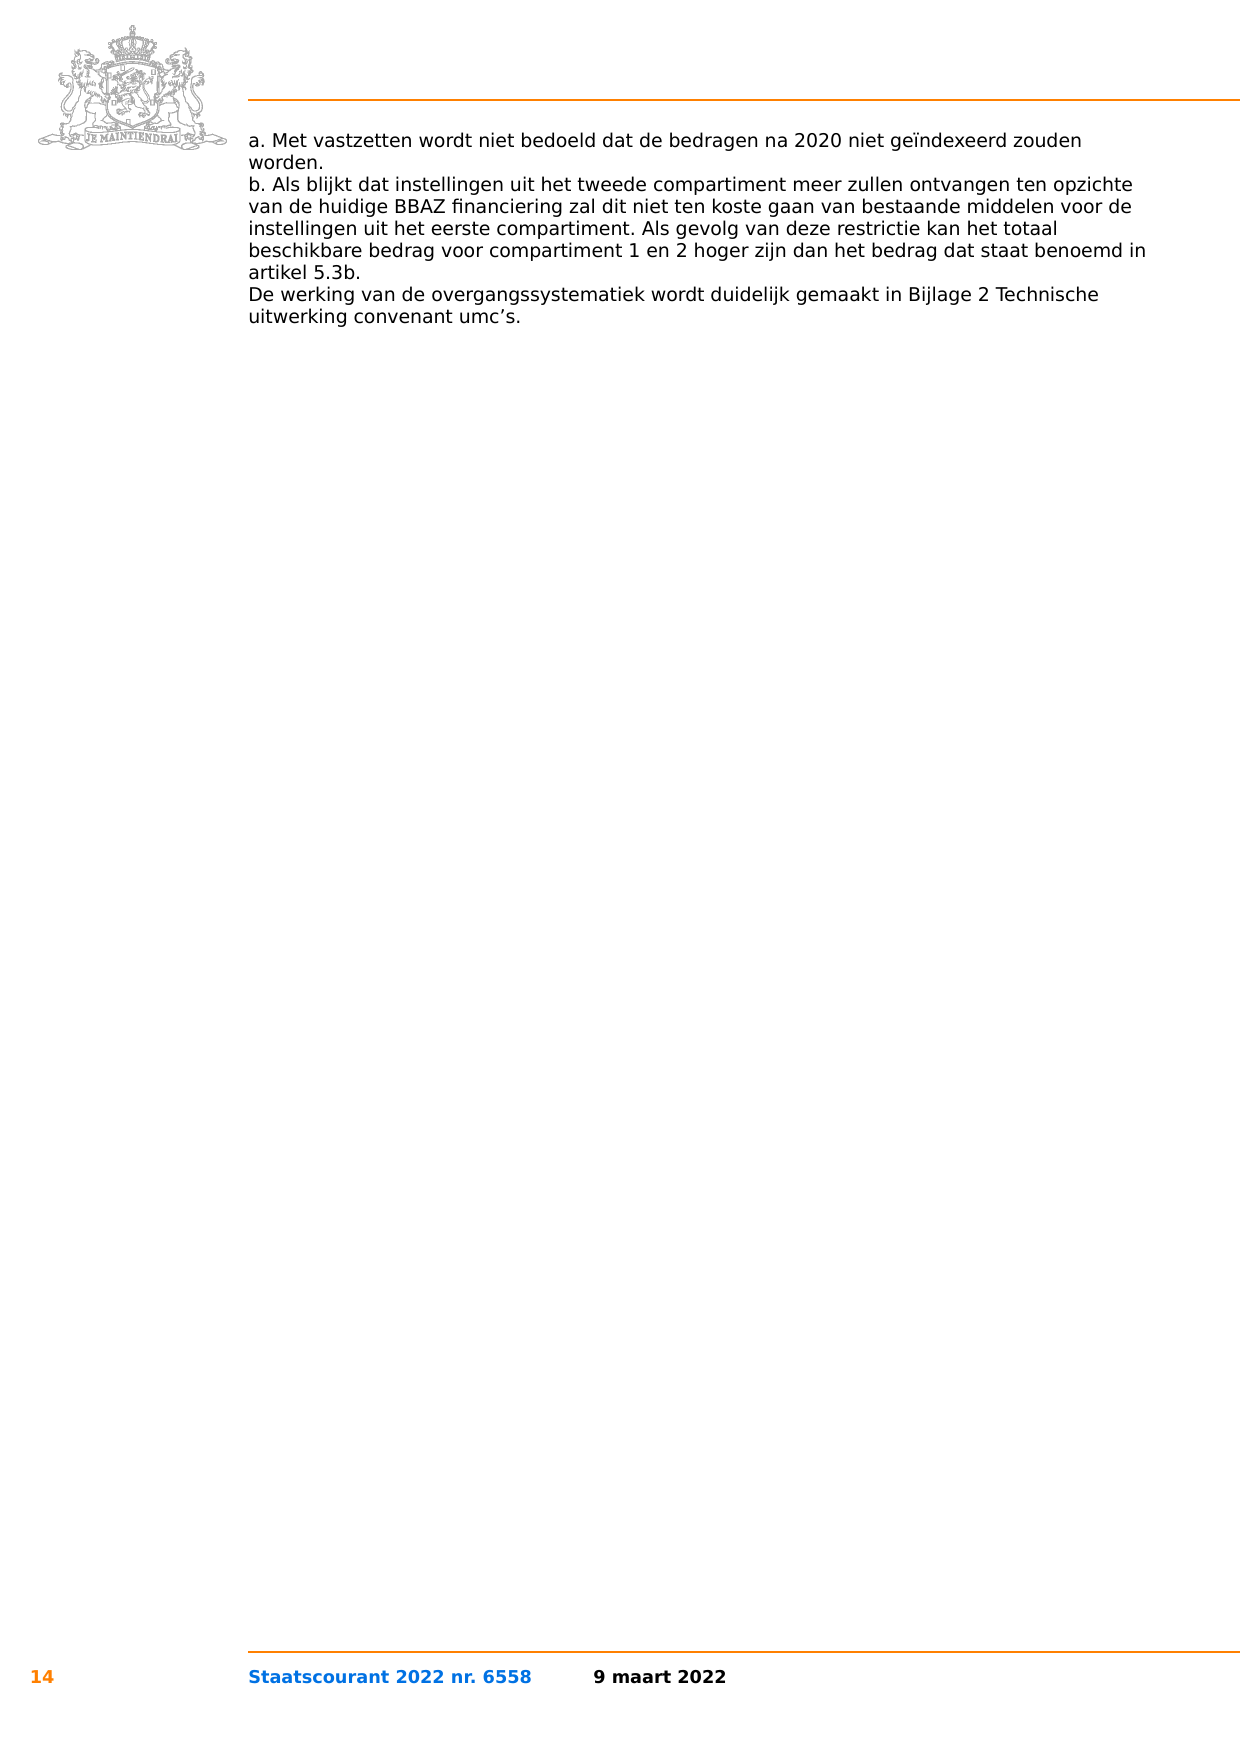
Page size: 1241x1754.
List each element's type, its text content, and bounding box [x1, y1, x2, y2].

picture [38, 25, 227, 150]
text b. Als blijkt dat instellingen uit het tweede compartiment meer zullen ontvangen ten opzichte van de huidige BBAZ financiering zal dit niet ten koste gaan van bestaande middelen voor de instellingen uit het eerste compartiment. Als gevolg van deze restrictie kan het totaal beschikbare bedrag voor compartiment 1 en 2 hoger zijn dan het bedrag dat staat benoemd in artikel 5.3b. [248, 174, 1163, 284]
text a. Met vastzetten wordt niet bedoeld dat de bedragen na 2020 niet geïndexeerd zouden worden. [248, 130, 1163, 174]
text De werking van de overgangssystematiek wordt duidelijk gemaakt in Bijlage 2 Technische uitwerking convenant umc’s. [248, 284, 1163, 328]
